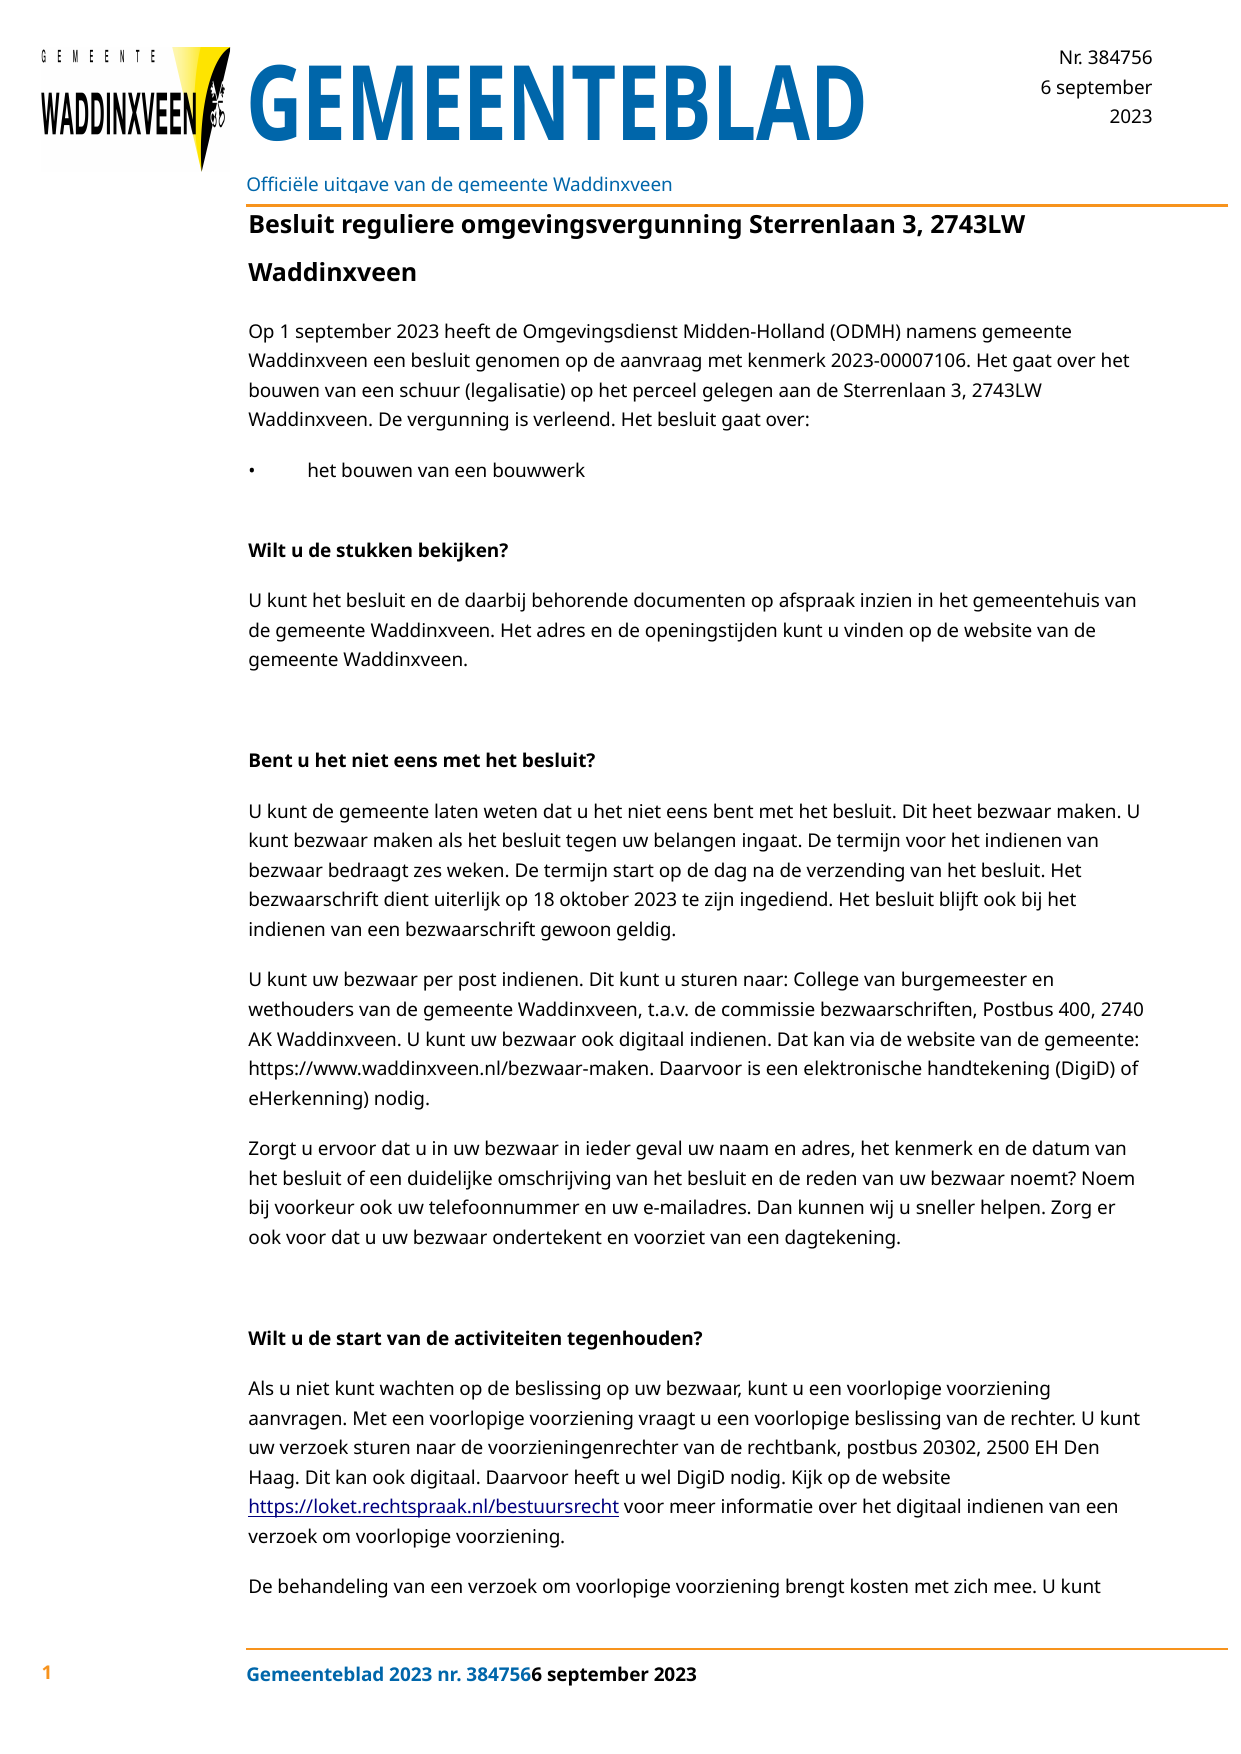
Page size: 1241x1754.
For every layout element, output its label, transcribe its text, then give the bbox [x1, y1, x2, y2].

text Zorgt u ervoor dat u in uw bezwaar in ieder geval uw naam en adres, het kenmerk en de datum van het besluit of een duidelijke omschrijving van het besluit en de reden van uw bezwaar noemt? Noem bij voorkeur ook uw telefoonnummer en uw e-mailadres. Dan kunnen wij u sneller helpen. Zorg er ook voor dat u uw bezwaar ondertekent en voorziet van een dagtekening. [248, 1135, 1152, 1250]
text Wilt u de start van de activiteiten tegenhouden? [248, 1325, 1152, 1351]
text De behandeling van een verzoek om voorlopige voorziening brengt kosten met zich mee. U kunt [248, 1574, 1152, 1599]
text Besluit reguliere omgevingsvergunning Sterrenlaan 3, 2743LW Waddinxveen [248, 207, 1152, 288]
text U kunt de gemeente laten weten dat u het niet eens bent met het besluit. Dit heet bezwaar maken. U kunt bezwaar maken als het besluit tegen uw belangen ingaat. De termijn voor het indienen van bezwaar bedraagt zes weken. De termijn start op de dag na de verzending van het besluit. Het bezwaarschrift dient uiterlijk op 18 oktober 2023 te zijn ingediend. Het besluit blijft ook bij het indienen van een bezwaarschrift gewoon geldig. [248, 798, 1152, 942]
text Wilt u de stukken bekijken? [248, 537, 1152, 563]
picture [41, 47, 231, 172]
text U kunt het besluit en de daarbij behorende documenten op afspraak inzien in het gemeentehuis van de gemeente Waddinxveen. Het adres en de openingstijden kunt u vinden op de website van de gemeente Waddinxveen. [248, 587, 1152, 672]
text Als u niet kunt wachten op de beslissing op uw bezwaar, kunt u een voorlopige voorziening aanvragen. Met een voorlopige voorziening vraagt u een voorlopige beslissing van de rechter. U kunt uw verzoek sturen naar de voorzieningenrechter van de rechtbank, postbus 20302, 2500 EH Den Haag. Dit kan ook digitaal. Daarvoor heeft u wel DigiD nodig. Kijk op de website https://loket.rechtspraak.nl/bestuursrecht voor meer informatie over het digitaal indienen van een verzoek om voorlopige voorziening. [248, 1375, 1152, 1549]
text U kunt uw bezwaar per post indienen. Dit kunt u sturen naar: College van burgemeester en wethouders van de gemeente Waddinxveen, t.a.v. de commissie bezwaarschriften, Postbus 400, 2740 AK Waddinxveen. U kunt uw bezwaar ook digitaal indienen. Dat kan via de website van de gemeente: https://www.waddinxveen.nl/bezwaar-maken. Daarvoor is een elektronische handtekening (DigiD) of eHerkenning) nodig. [248, 967, 1152, 1111]
text Bent u het niet eens met het besluit? [248, 747, 1152, 773]
list het bouwen van een bouwwerk [248, 457, 1152, 483]
text Op 1 september 2023 heeft de Omgevingsdienst Midden-Holland (ODMH) namens gemeente Waddinxveen een besluit genomen op de aanvraag met kenmerk 2023-00007106. Het gaat over het bouwen van een schuur (legalisatie) op het perceel gelegen aan de Sterrenlaan 3, 2743LW Waddinxveen. De vergunning is verleend. Het besluit gaat over: [248, 318, 1152, 432]
